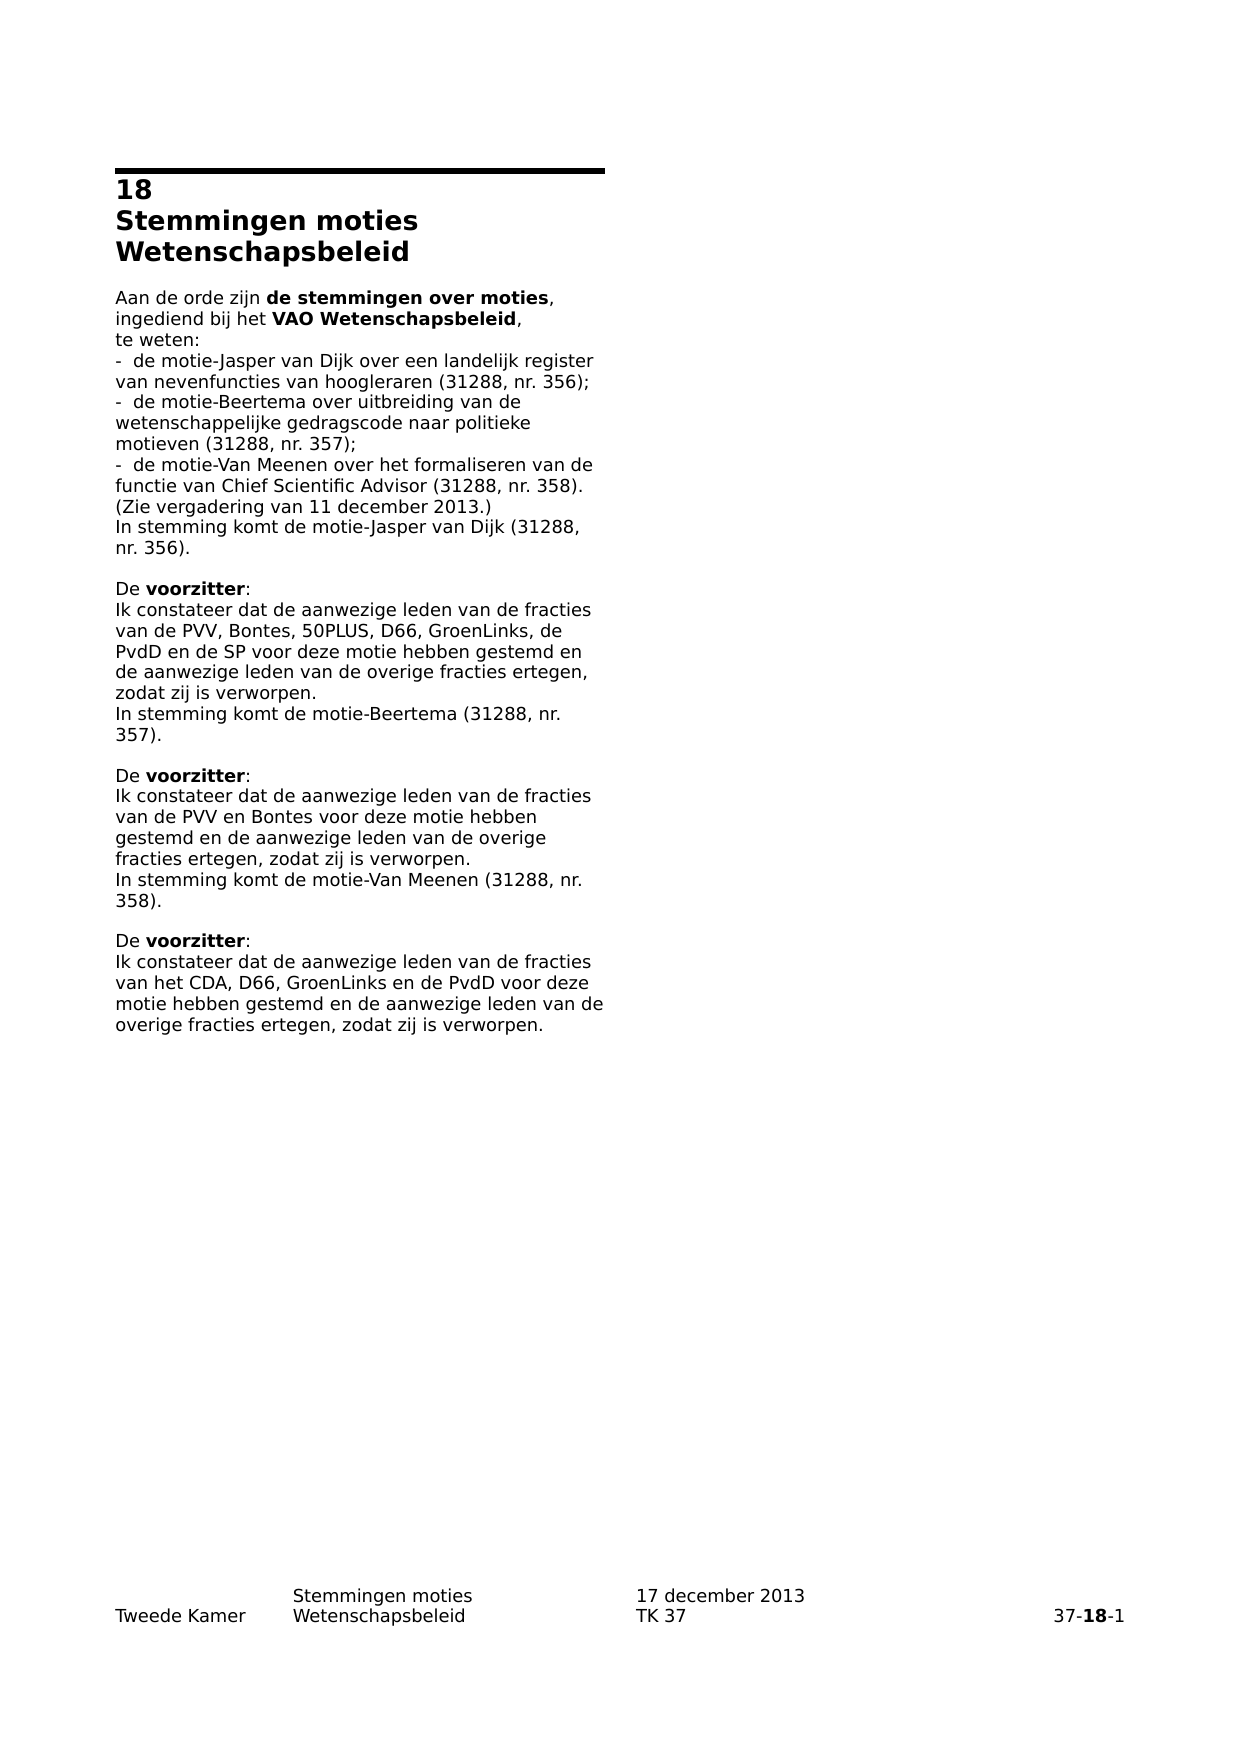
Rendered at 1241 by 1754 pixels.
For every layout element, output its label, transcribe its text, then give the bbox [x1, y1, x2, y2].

text In stemming komt de motie-Van Meenen (31288, nr. 358). [115, 869, 605, 911]
text De voorzitter: [115, 579, 605, 600]
list de motie-Jasper van Dijk over een landelijk register van nevenfuncties van hoogleraren (31288, nr. 356); [115, 351, 605, 392]
text De voorzitter: [115, 931, 605, 952]
text De voorzitter: [115, 766, 605, 786]
text te weten: [115, 330, 605, 351]
text In stemming komt de motie-Beertema (31288, nr. 357). [115, 704, 605, 746]
text (Zie vergadering van 11 december 2013.) [115, 496, 605, 517]
list de motie-Beertema over uitbreiding van de wetenschappelijke gedragscode naar politieke motieven (31288, nr. 357); [115, 392, 605, 455]
text Ik constateer dat de aanwezige leden van de fracties van de PVV en Bontes voor deze motie hebben gestemd en de aanwezige leden van de overige fracties ertegen, zodat zij is verworpen. [115, 786, 605, 869]
title 18 Stemmingen moties Wetenschapsbeleid [115, 174, 605, 268]
list de motie-Van Meenen over het formaliseren van de functie van Chief Scientific Advisor (31288, nr. 358). [115, 455, 605, 496]
text Aan de orde zijn de stemmingen over moties, ingediend bij het VAO Wetenschapsbeleid, [115, 288, 605, 330]
text Ik constateer dat de aanwezige leden van de fracties van de PVV, Bontes, 50PLUS, D66, GroenLinks, de PvdD en de SP voor deze motie hebben gestemd en de aanwezige leden van de overige fracties ertegen, zodat zij is verworpen. [115, 600, 605, 704]
text Ik constateer dat de aanwezige leden van de fracties van het CDA, D66, GroenLinks en de PvdD voor deze motie hebben gestemd en de aanwezige leden van de overige fracties ertegen, zodat zij is verworpen. [115, 952, 605, 1035]
text In stemming komt de motie-Jasper van Dijk (31288, nr. 356). [115, 517, 605, 559]
